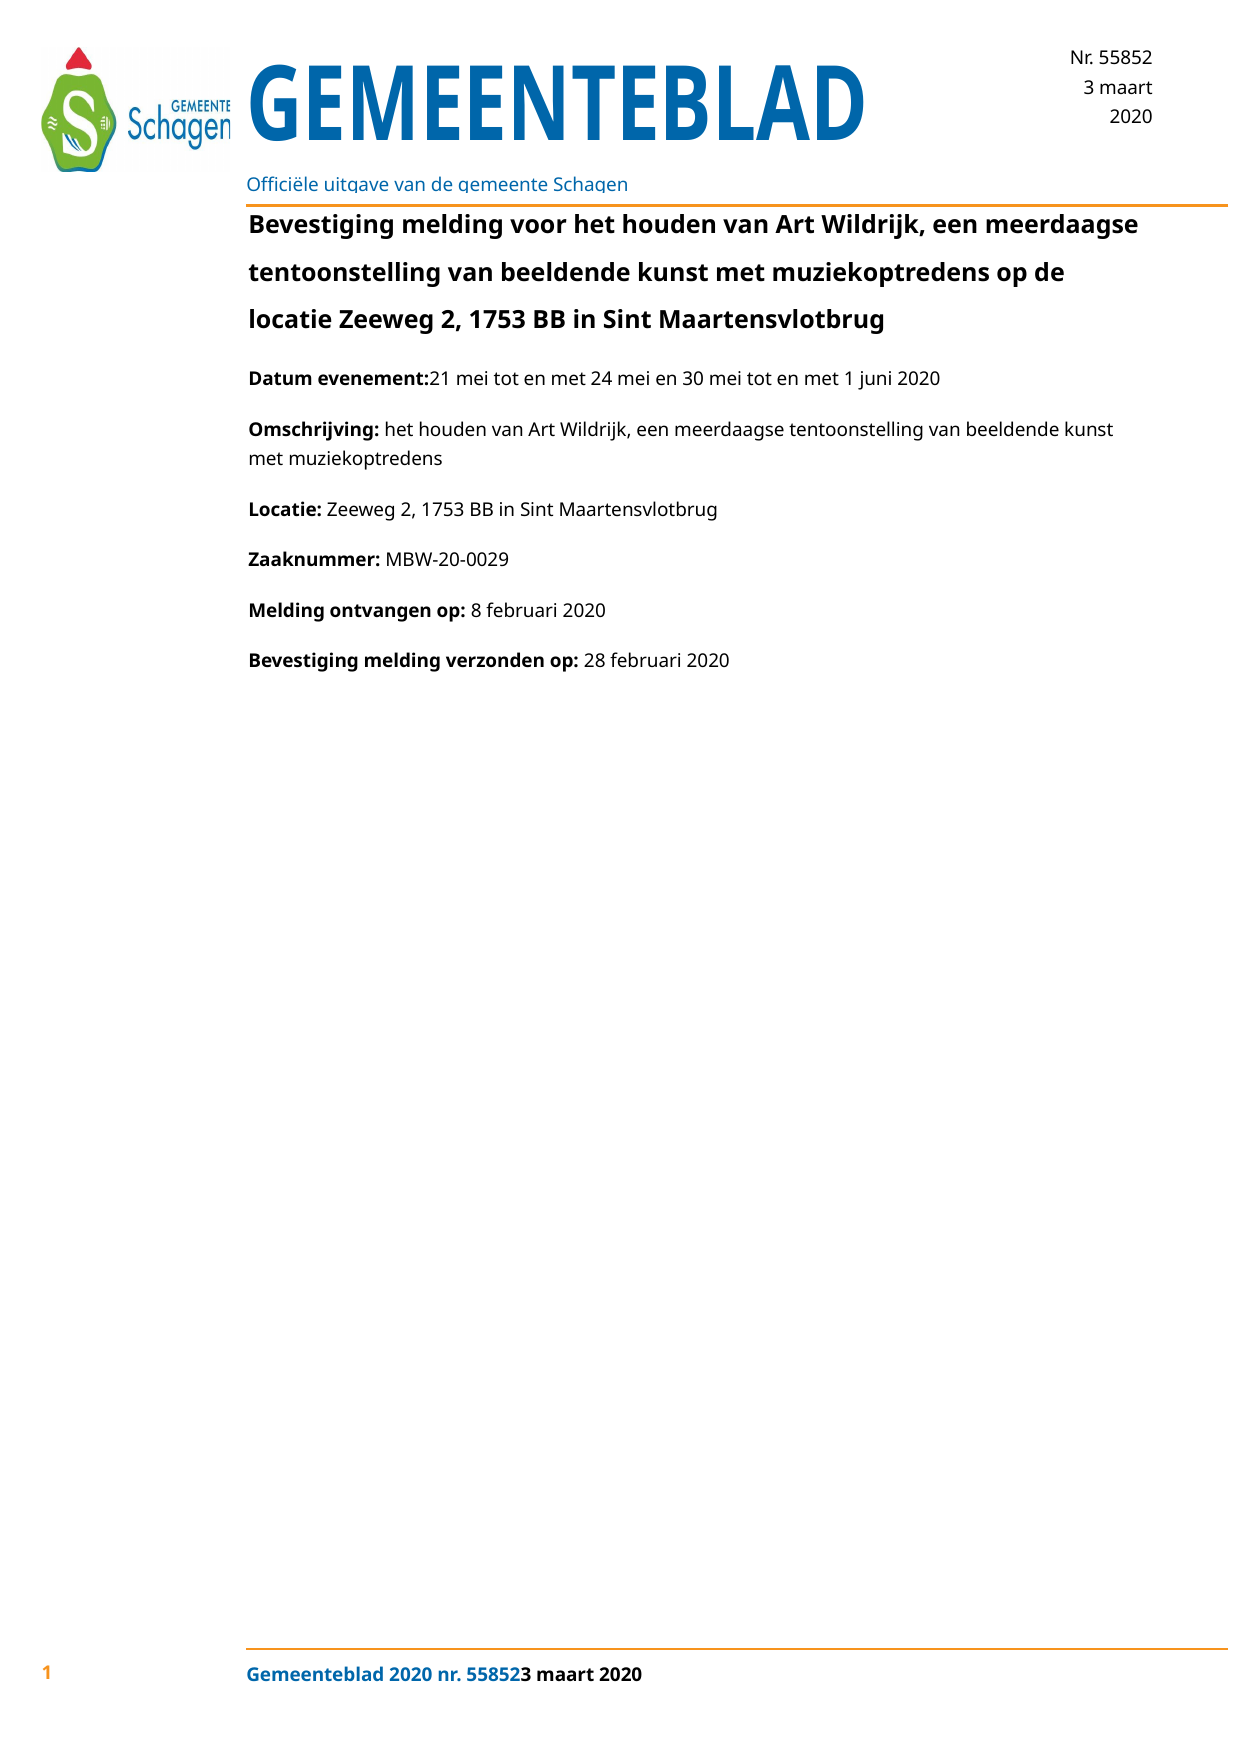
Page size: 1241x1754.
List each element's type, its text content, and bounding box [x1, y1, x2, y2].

text Locatie: Zeeweg 2, 1753 BB in Sint Maartensvlotbrug [248, 496, 1152, 522]
text Omschrijving: het houden van Art Wildrijk, een meerdaagse tentoonstelling van beeldende kunst met muziekoptredens [248, 416, 1152, 471]
text Zaaknummer: MBW-20-0029 [248, 546, 1152, 572]
text Datum evenement:21 mei tot en met 24 mei en 30 mei tot en met 1 juni 2020 [248, 366, 1152, 391]
text Bevestiging melding voor het houden van Art Wildrijk, een meerdaagse tentoonstelling van beeldende kunst met muziekoptredens op de locatie Zeeweg 2, 1753 BB in Sint Maartensvlotbrug [248, 207, 1152, 336]
text Melding ontvangen op: 8 februari 2020 [248, 597, 1152, 622]
picture [41, 47, 231, 172]
text Bevestiging melding verzonden op: 28 februari 2020 [248, 647, 1152, 673]
